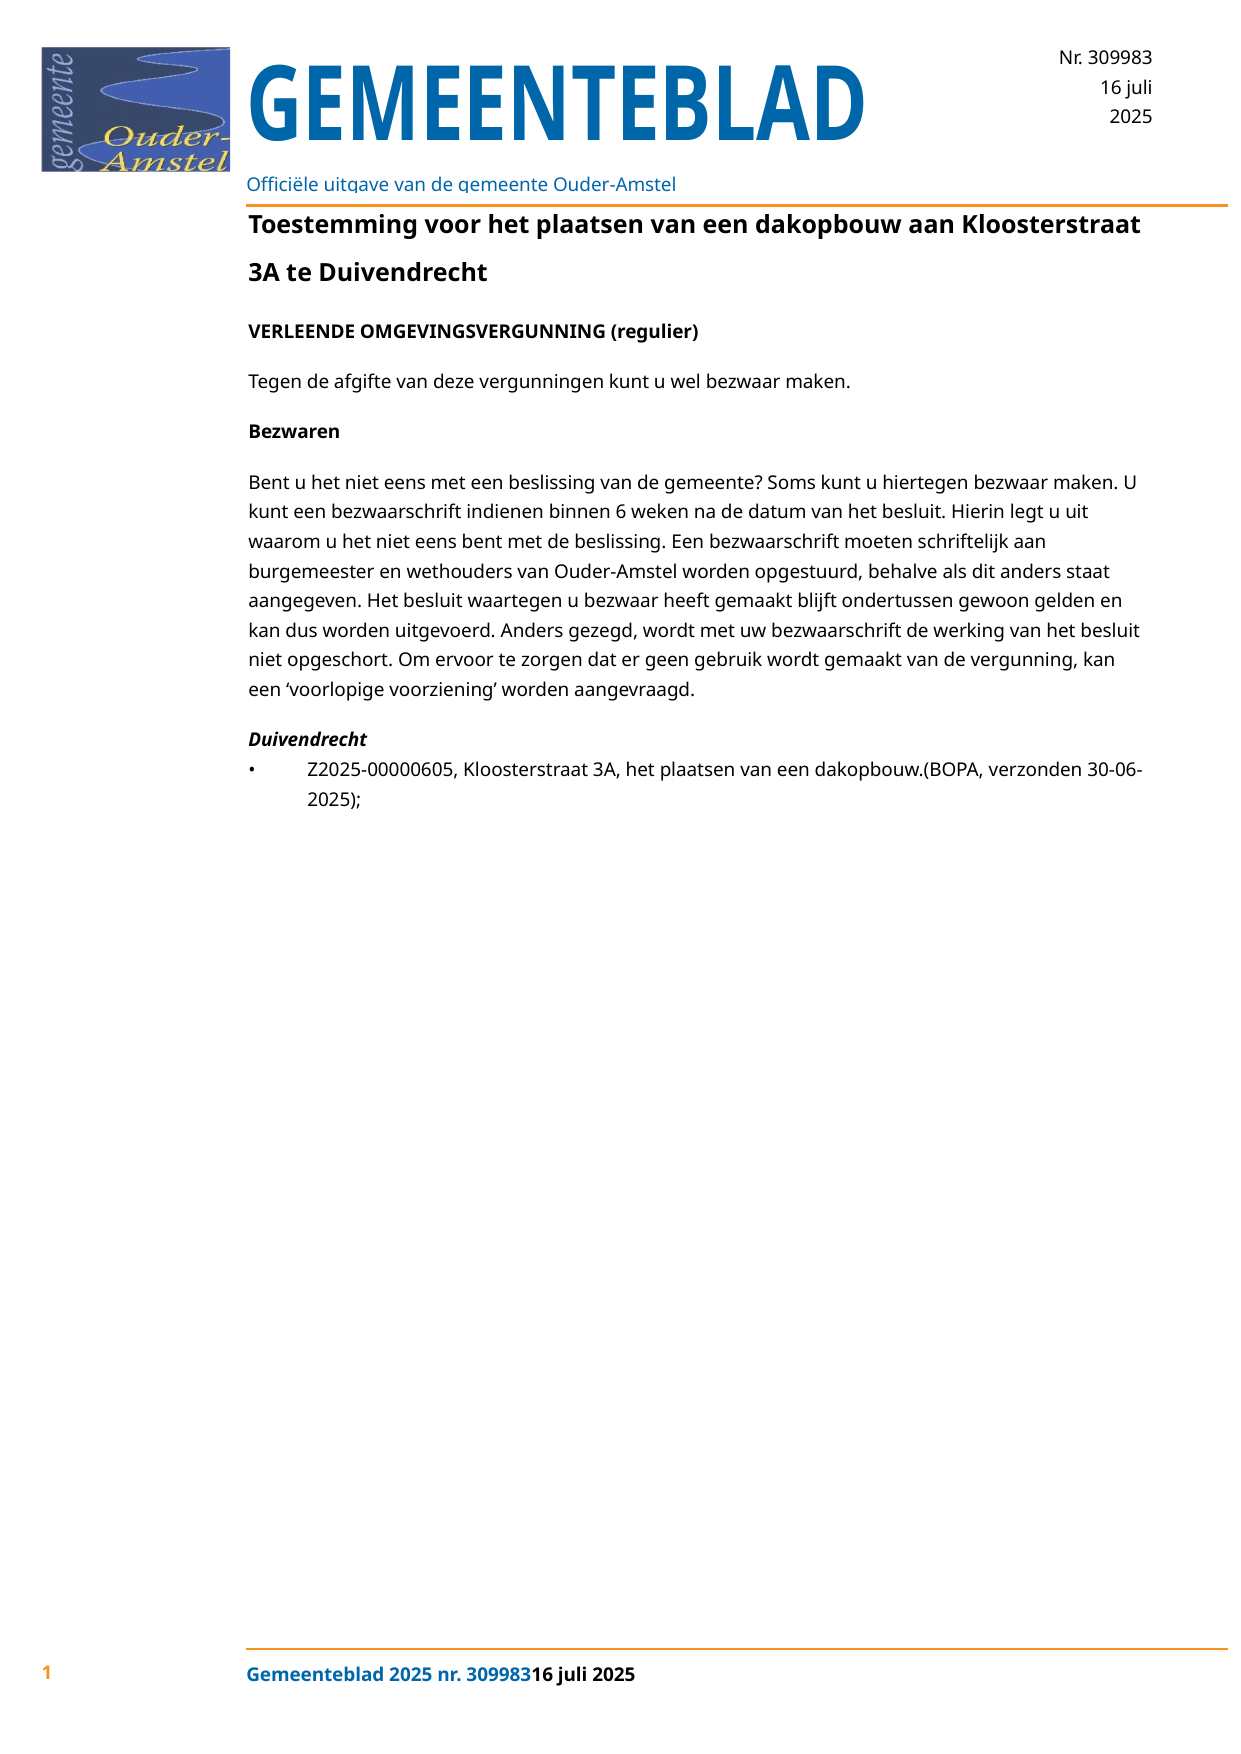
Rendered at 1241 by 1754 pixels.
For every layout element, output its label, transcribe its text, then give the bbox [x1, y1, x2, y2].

text Toestemming voor het plaatsen van een dakopbouw aan Kloosterstraat 3A te Duivendrecht [248, 207, 1152, 288]
text Duivendrecht [248, 727, 1152, 752]
text VERLEENDE OMGEVINGSVERGUNNING (regulier) [248, 318, 1152, 344]
picture [41, 47, 231, 172]
text Bent u het niet eens met een beslissing van de gemeente? Soms kunt u hiertegen bezwaar maken. U kunt een bezwaarschrift indienen binnen 6 weken na de datum van het besluit. Hierin legt u uit waarom u het niet eens bent met de beslissing. Een bezwaarschrift moeten schriftelijk aan burgemeester en wethouders van Ouder-Amstel worden opgestuurd, behalve als dit anders staat aangegeven. Het besluit waartegen u bezwaar heeft gemaakt blijft ondertussen gewoon gelden en kan dus worden uitgevoerd. Anders gezegd, wordt met uw bezwaarschrift de werking van het besluit niet opgeschort. Om ervoor te zorgen dat er geen gebruik wordt gemaakt van de vergunning, kan een ‘voorlopige voorziening’ worden aangevraagd. [248, 469, 1152, 702]
text Tegen de afgifte van deze vergunningen kunt u wel bezwaar maken. [248, 368, 1152, 394]
list Z2025-00000605, Kloosterstraat 3A, het plaatsen van een dakopbouw.(BOPA, verzonden 30-06-2025); [248, 756, 1152, 812]
text Bezwaren [248, 419, 1152, 444]
